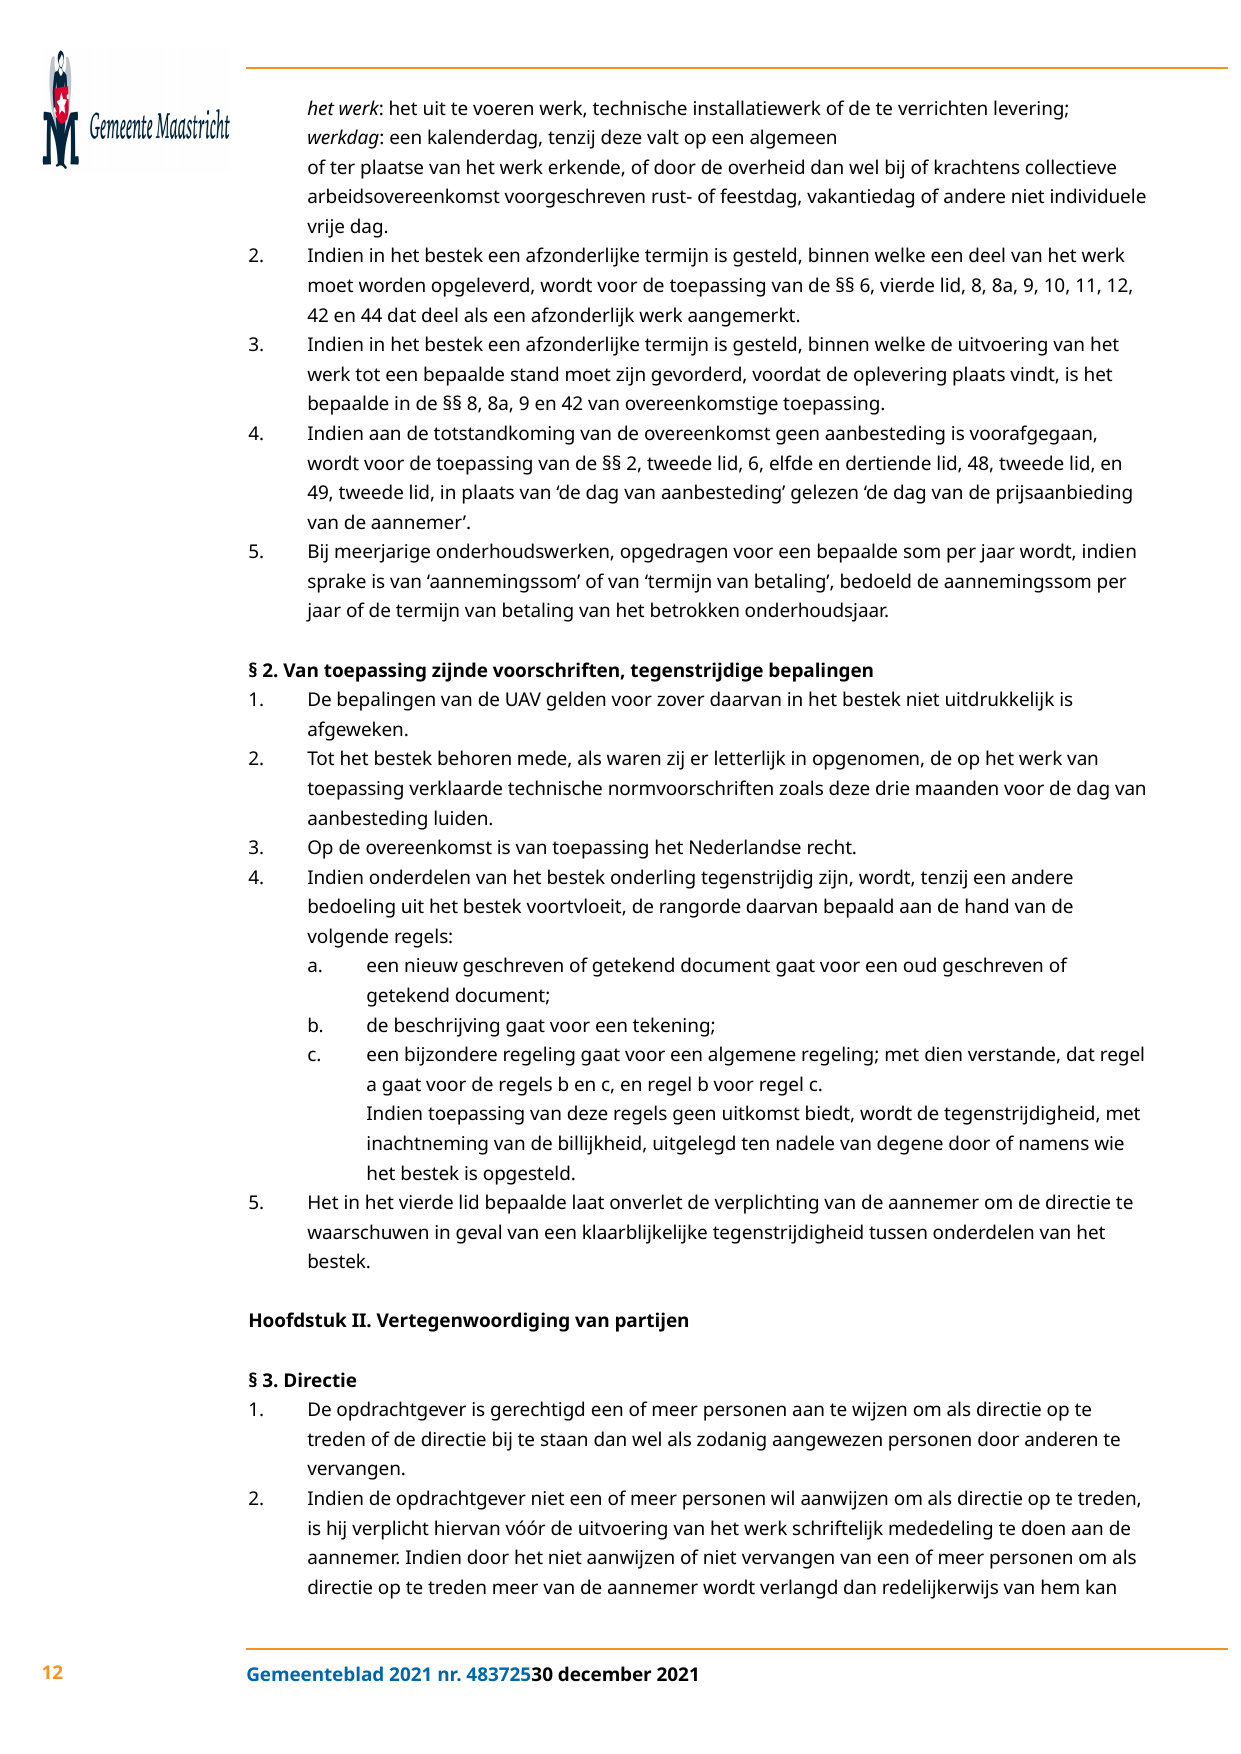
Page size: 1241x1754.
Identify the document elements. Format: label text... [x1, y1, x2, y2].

text § 3. Directie [248, 1367, 1152, 1393]
list De opdrachtgever is gerechtigd een of meer personen aan te wijzen om als directie op te treden of de directie bij te staan dan wel als zodanig aangewezen personen door anderen te vervangen. [248, 1396, 1152, 1481]
list een bijzondere regeling gaat voor een algemene regeling; met dien verstande, dat regel a gaat voor de regels b en c, en regel b voor regel c. [307, 1041, 1152, 1097]
text § 2. Van toepassing zijnde voorschriften, tegenstrijdige bepalingen [248, 657, 1152, 683]
list Bij meerjarige onderhoudswerken, opgedragen voor een bepaalde som per jaar wordt, indien sprake is van ‘aannemingssom’ of van ‘termijn van betaling’, bedoeld de aannemingssom per jaar of de termijn van betaling van het betrokken onderhoudsjaar. [248, 538, 1152, 623]
list Indien onderdelen van het bestek onderling tegenstrijdig zijn, wordt, tenzij een andere bedoeling uit het bestek voortvloeit, de rangorde daarvan bepaald aan de hand van de volgende regels: [248, 864, 1152, 949]
list Indien de opdrachtgever niet een of meer personen wil aanwijzen om als directie op te treden, is hij verplicht hiervan vóór de uitvoering van het werk schriftelijk mededeling te doen aan de aannemer. Indien door het niet aanwijzen of niet vervangen van een of meer personen om als directie op te treden meer van de aannemer wordt verlangd dan redelijkerwijs van hem kan [248, 1485, 1152, 1600]
list Indien in het bestek een afzonderlijke termijn is gesteld, binnen welke de uitvoering van het werk tot een bepaalde stand moet zijn gevorderd, voordat de oplevering plaats vindt, is het bepaalde in de §§ 8, 8a, 9 en 42 van overeenkomstige toepassing. [248, 331, 1152, 416]
list Indien aan de totstandkoming van de overeenkomst geen aanbesteding is voorafgegaan, wordt voor de toepassing van de §§ 2, tweede lid, 6, elfde en dertiende lid, 48, tweede lid, en 49, tweede lid, in plaats van ‘de dag van aanbesteding’ gelezen ‘de dag van de prijsaanbieding van de aannemer’. [248, 420, 1152, 535]
picture [41, 47, 231, 172]
list Het in het vierde lid bepaalde laat onverlet de verplichting van de aannemer om de directie te waarschuwen in geval van een klaarblijkelijke tegenstrijdigheid tussen onderdelen van het bestek. [248, 1189, 1152, 1274]
list een nieuw geschreven of getekend document gaat voor een oud geschreven of getekend document; [307, 953, 1152, 1008]
list de beschrijving gaat voor een tekening; [307, 1012, 1152, 1038]
list De bepalingen van de UAV gelden voor zover daarvan in het bestek niet uitdrukkelijk is afgeweken. [248, 686, 1152, 742]
list Indien toepassing van deze regels geen uitkomst biedt, wordt de tegenstrijdigheid, met inachtneming van de billijkheid, uitgelegd ten nadele van degene door of namens wie het bestek is opgesteld. [307, 1101, 1152, 1186]
text Hoofdstuk II. Vertegenwoordiging van partijen [248, 1308, 1152, 1333]
list Indien in het bestek een afzonderlijke termijn is gesteld, binnen welke een deel van het werk moet worden opgeleverd, wordt voor de toepassing van de §§ 6, vierde lid, 8, 8a, 9, 10, 11, 12, 42 en 44 dat deel als een afzonderlijk werk aangemerkt. [248, 243, 1152, 328]
list werkdag: een kalenderdag, tenzij deze valt op een algemeen [248, 124, 1152, 150]
list of ter plaatse van het werk erkende, of door de overheid dan wel bij of krachtens collectieve arbeidsovereenkomst voorgeschreven rust- of feestdag, vakantiedag of andere niet individuele vrije dag. [248, 154, 1152, 239]
list het werk: het uit te voeren werk, technische installatiewerk of de te verrichten levering; [248, 95, 1152, 121]
list Tot het bestek behoren mede, als waren zij er letterlijk in opgenomen, de op het werk van toepassing verklaarde technische normvoorschriften zoals deze drie maanden voor de dag van aanbesteding luiden. [248, 746, 1152, 831]
list Op de overeenkomst is van toepassing het Nederlandse recht. [248, 834, 1152, 860]
